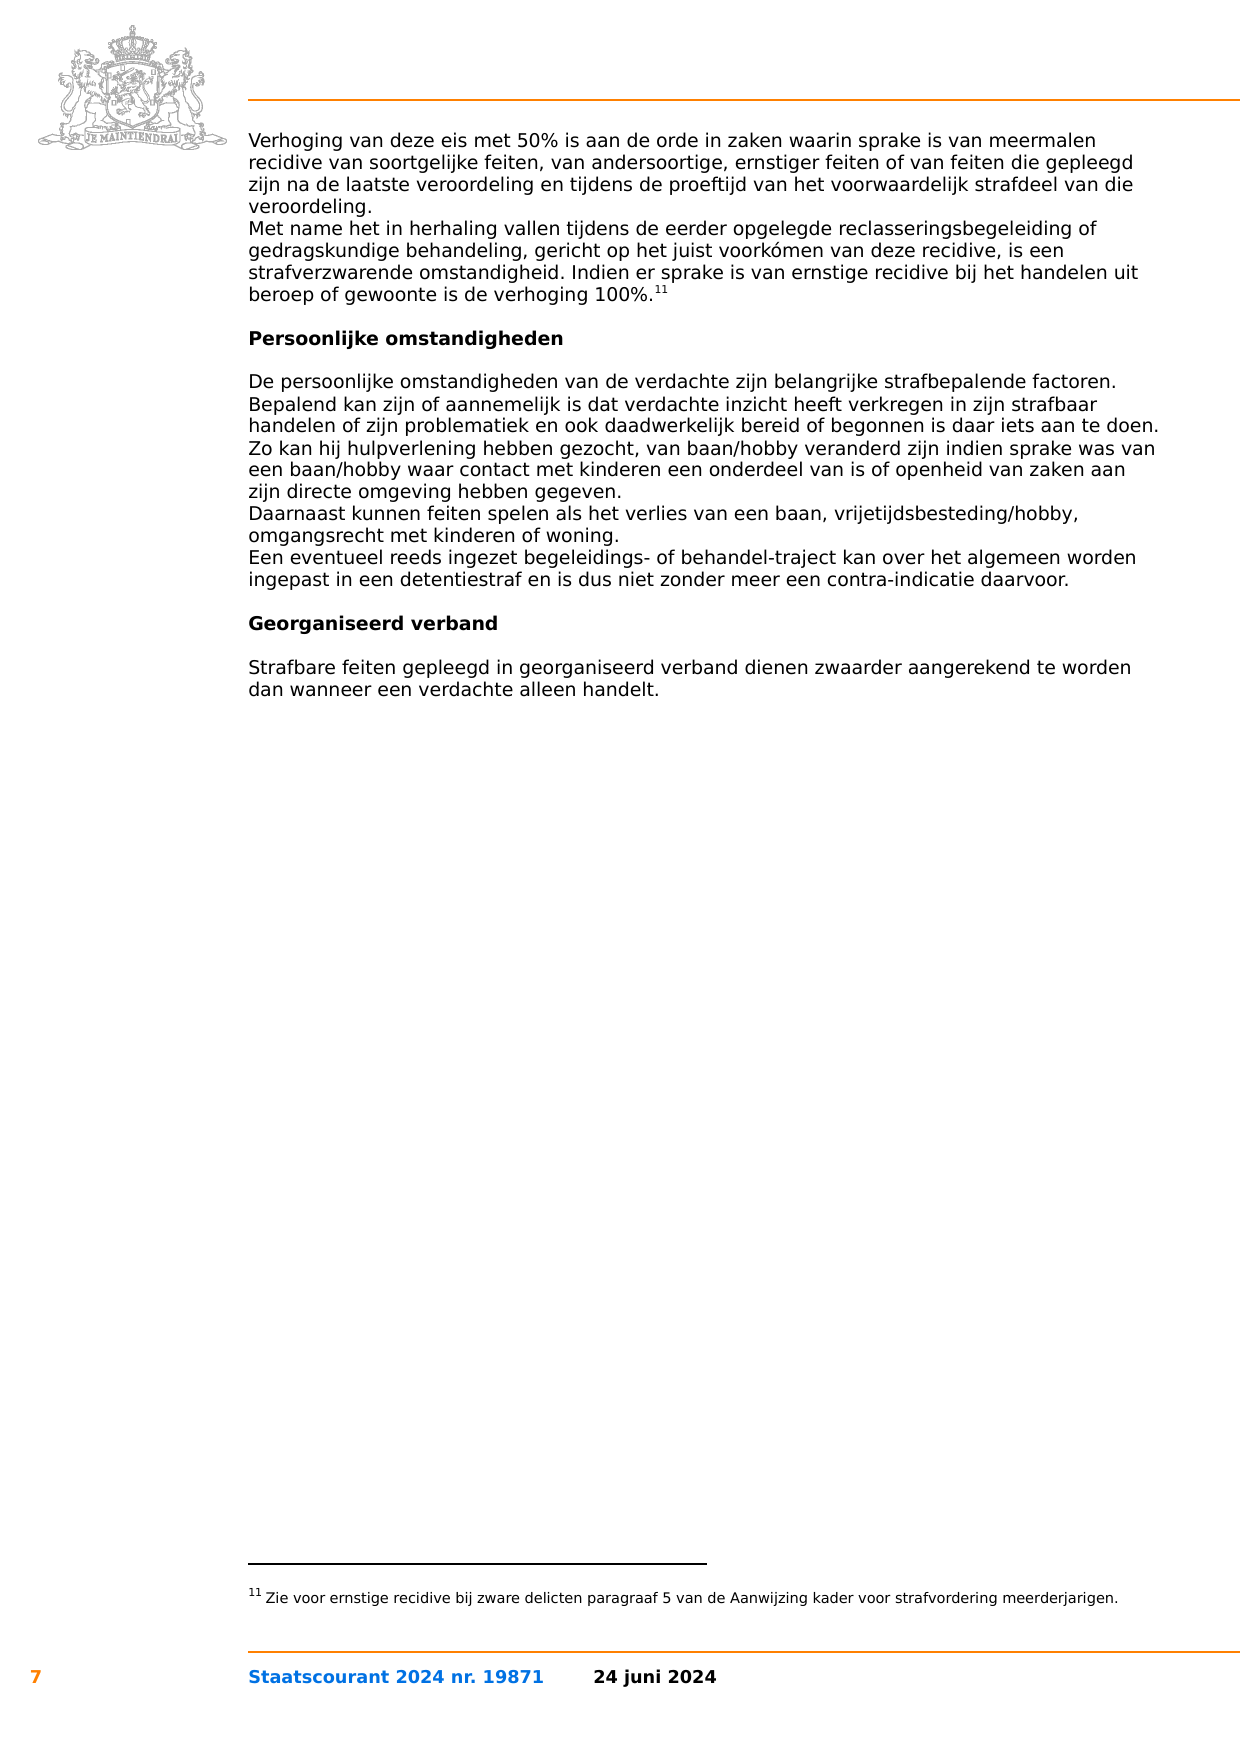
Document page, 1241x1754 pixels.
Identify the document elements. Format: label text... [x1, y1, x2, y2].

text Strafbare feiten gepleegd in georganiseerd verband dienen zwaarder aangerekend te worden dan wanneer een verdachte alleen handelt. [248, 657, 1163, 701]
picture [38, 25, 227, 150]
text Zie voor ernstige recidive bij zware delicten paragraaf 5 van de Aanwijzing kader voor strafvordering meerderjarigen. [248, 1586, 1163, 1608]
text Met name het in herhaling vallen tijdens de eerder opgelegde reclasseringsbegeleiding of gedragskundige behandeling, gericht op het juist voorkómen van deze recidive, is een strafverzwarende omstandigheid. Indien er sprake is van ernstige recidive bij het handelen uit beroep of gewoonte is de verhoging 100%. [248, 218, 1163, 306]
text Een eventueel reeds ingezet begeleidings- of behandel-traject kan over het algemeen worden ingepast in een detentiestraf en is dus niet zonder meer een contra-indicatie daarvoor. [248, 547, 1163, 591]
text Bepalend kan zijn of aannemelijk is dat verdachte inzicht heeft verkregen in zijn strafbaar handelen of zijn problematiek en ook daadwerkelijk bereid of begonnen is daar iets aan te doen. Zo kan hij hulpverlening hebben gezocht, van baan/hobby veranderd zijn indien sprake was van een baan/hobby waar contact met kinderen een onderdeel van is of openheid van zaken aan zijn directe omgeving hebben gegeven. [248, 393, 1163, 503]
text De persoonlijke omstandigheden van de verdachte zijn belangrijke strafbepalende factoren. [248, 371, 1163, 393]
subtitle Persoonlijke omstandigheden [248, 328, 1163, 349]
text Verhoging van deze eis met 50% is aan de orde in zaken waarin sprake is van meermalen recidive van soortgelijke feiten, van andersoortige, ernstiger feiten of van feiten die gepleegd zijn na de laatste veroordeling en tijdens de proeftijd van het voorwaardelijk strafdeel van die veroordeling. [248, 130, 1163, 218]
text Daarnaast kunnen feiten spelen als het verlies van een baan, vrijetijdsbesteding/hobby, omgangsrecht met kinderen of woning. [248, 503, 1163, 547]
subtitle Georganiseerd verband [248, 613, 1163, 635]
